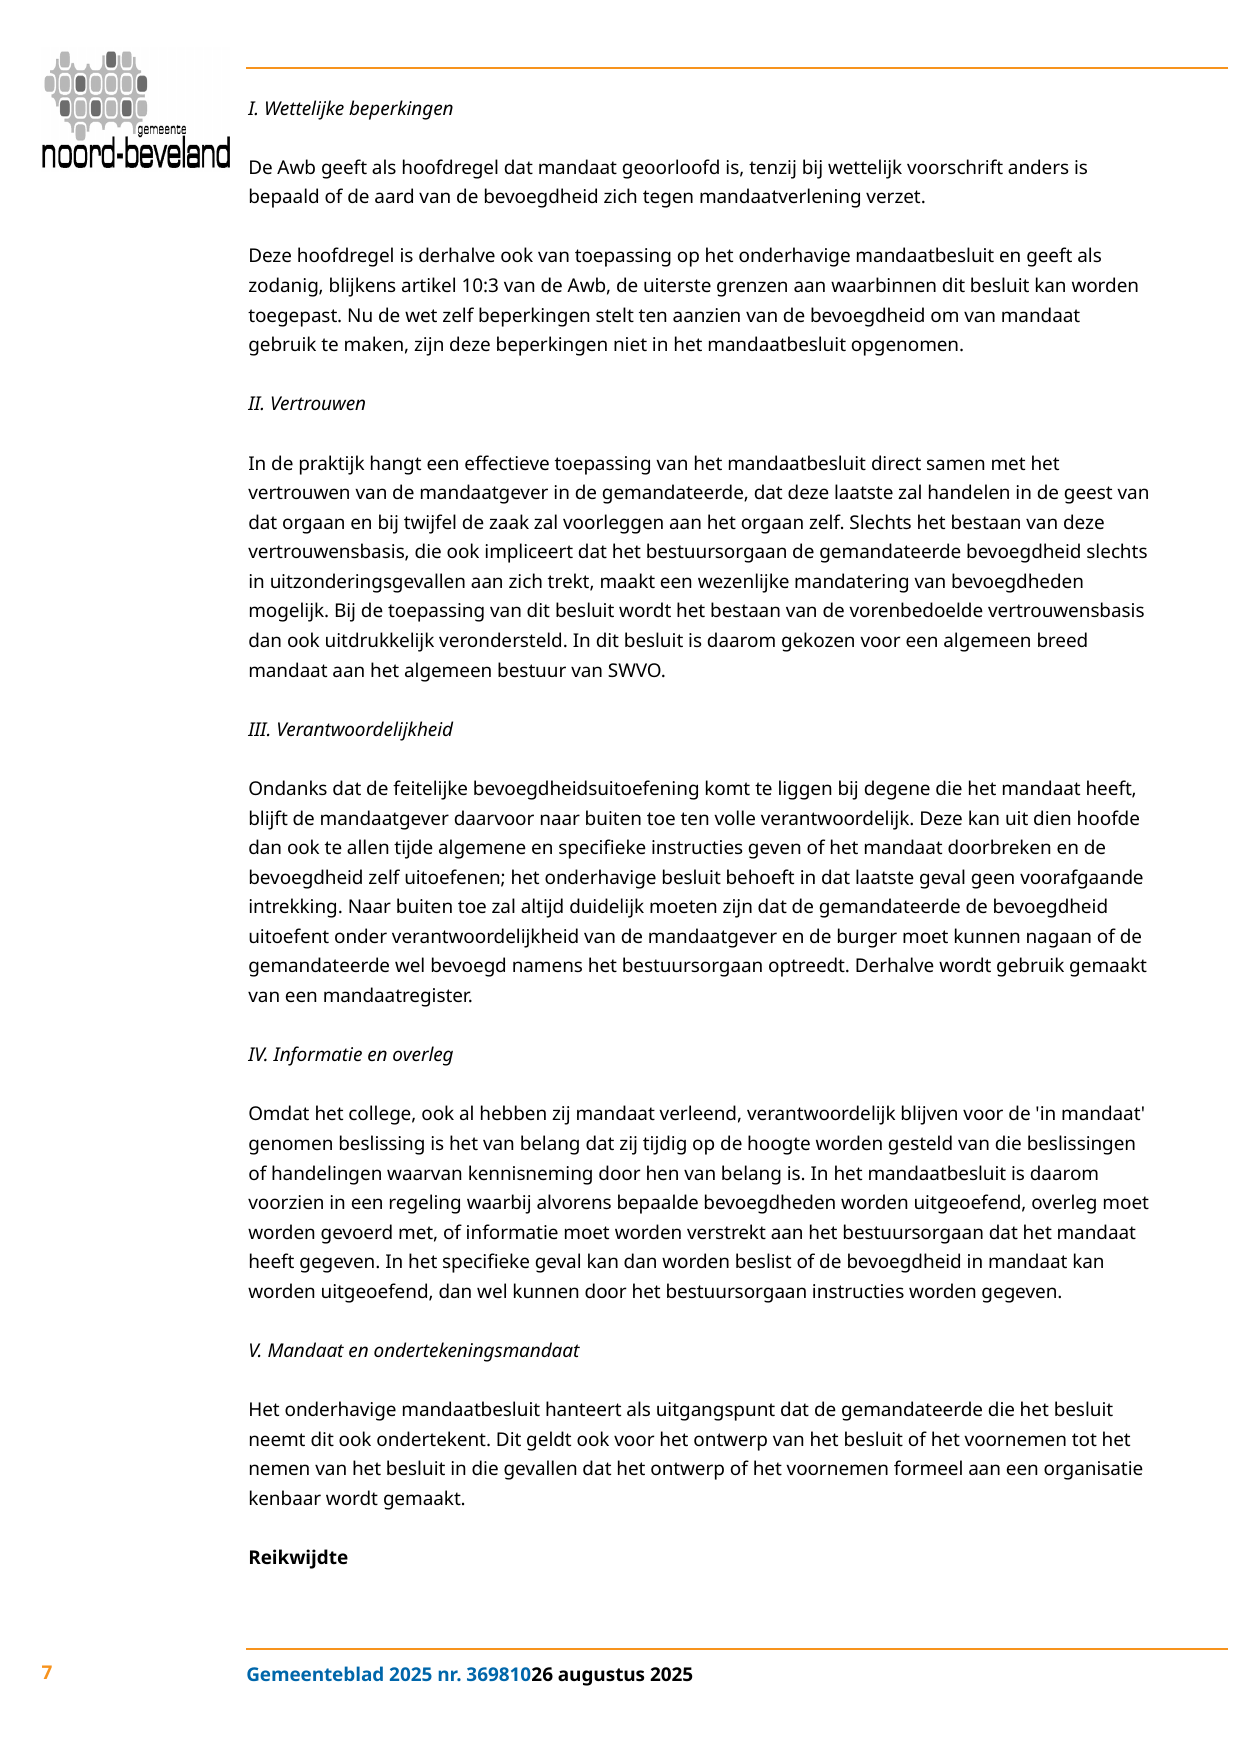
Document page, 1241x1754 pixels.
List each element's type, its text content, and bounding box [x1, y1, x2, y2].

text Deze hoofdregel is derhalve ook van toepassing op het onderhavige mandaatbesluit en geeft als zodanig, blijkens artikel 10:3 van de Awb, de uiterste grenzen aan waarbinnen dit besluit kan worden toegepast. Nu de wet zelf beperkingen stelt ten aanzien van de bevoegdheid om van mandaat gebruik te maken, zijn deze beperkingen niet in het mandaatbesluit opgenomen. [248, 243, 1152, 357]
text Reikwijdte [248, 1544, 1152, 1570]
text IV. Informatie en overleg [248, 1041, 1152, 1067]
picture [41, 47, 231, 172]
text Het onderhavige mandaatbesluit hanteert als uitgangspunt dat de gemandateerde die het besluit neemt dit ook ondertekent. Dit geldt ook voor het ontwerp van het besluit of het voornemen tot het nemen van het besluit in die gevallen dat het ontwerp of het voornemen formeel aan een organisatie kenbaar wordt gemaakt. [248, 1396, 1152, 1511]
text V. Mandaat en ondertekeningsmandaat [248, 1337, 1152, 1363]
text Ondanks dat de feitelijke bevoegdheidsuitoefening komt te liggen bij degene die het mandaat heeft, blijft de mandaatgever daarvoor naar buiten toe ten volle verantwoordelijk. Deze kan uit dien hoofde dan ook te allen tijde algemene en specifieke instructies geven of het mandaat doorbreken en de bevoegdheid zelf uitoefenen; het onderhavige besluit behoeft in dat laatste geval geen voorafgaande intrekking. Naar buiten toe zal altijd duidelijk moeten zijn dat de gemandateerde de bevoegdheid uitoefent onder verantwoordelijkheid van de mandaatgever en de burger moet kunnen nagaan of de gemandateerde wel bevoegd namens het bestuursorgaan optreedt. Derhalve wordt gebruik gemaakt van een mandaatregister. [248, 775, 1152, 1008]
text In de praktijk hangt een effectieve toepassing van het mandaatbesluit direct samen met het vertrouwen van de mandaatgever in de gemandateerde, dat deze laatste zal handelen in de geest van dat orgaan en bij twijfel de zaak zal voorleggen aan het orgaan zelf. Slechts het bestaan van deze vertrouwensbasis, die ook impliceert dat het bestuursorgaan de gemandateerde bevoegdheid slechts in uitzonderingsgevallen aan zich trekt, maakt een wezenlijke mandatering van bevoegdheden mogelijk. Bij de toepassing van dit besluit wordt het bestaan van de vorenbedoelde vertrouwensbasis dan ook uitdrukkelijk verondersteld. In dit besluit is daarom gekozen voor een algemeen breed mandaat aan het algemeen bestuur van SWVO. [248, 450, 1152, 683]
text II. Vertrouwen [248, 391, 1152, 416]
text Omdat het college, ook al hebben zij mandaat verleend, verantwoordelijk blijven voor de 'in mandaat' genomen beslissing is het van belang dat zij tijdig op de hoogte worden gesteld van die beslissingen of handelingen waarvan kennisneming door hen van belang is. In het mandaatbesluit is daarom voorzien in een regeling waarbij alvorens bepaalde bevoegdheden worden uitgeoefend, overleg moet worden gevoerd met, of informatie moet worden verstrekt aan het bestuursorgaan dat het mandaat heeft gegeven. In het specifieke geval kan dan worden beslist of de bevoegdheid in mandaat kan worden uitgeoefend, dan wel kunnen door het bestuursorgaan instructies worden gegeven. [248, 1101, 1152, 1304]
text III. Verantwoordelijkheid [248, 716, 1152, 742]
text De Awb geeft als hoofdregel dat mandaat geoorloofd is, tenzij bij wettelijk voorschrift anders is bepaald of de aard van de bevoegdheid zich tegen mandaatverlening verzet. [248, 154, 1152, 209]
text I. Wettelijke beperkingen [248, 95, 1152, 121]
